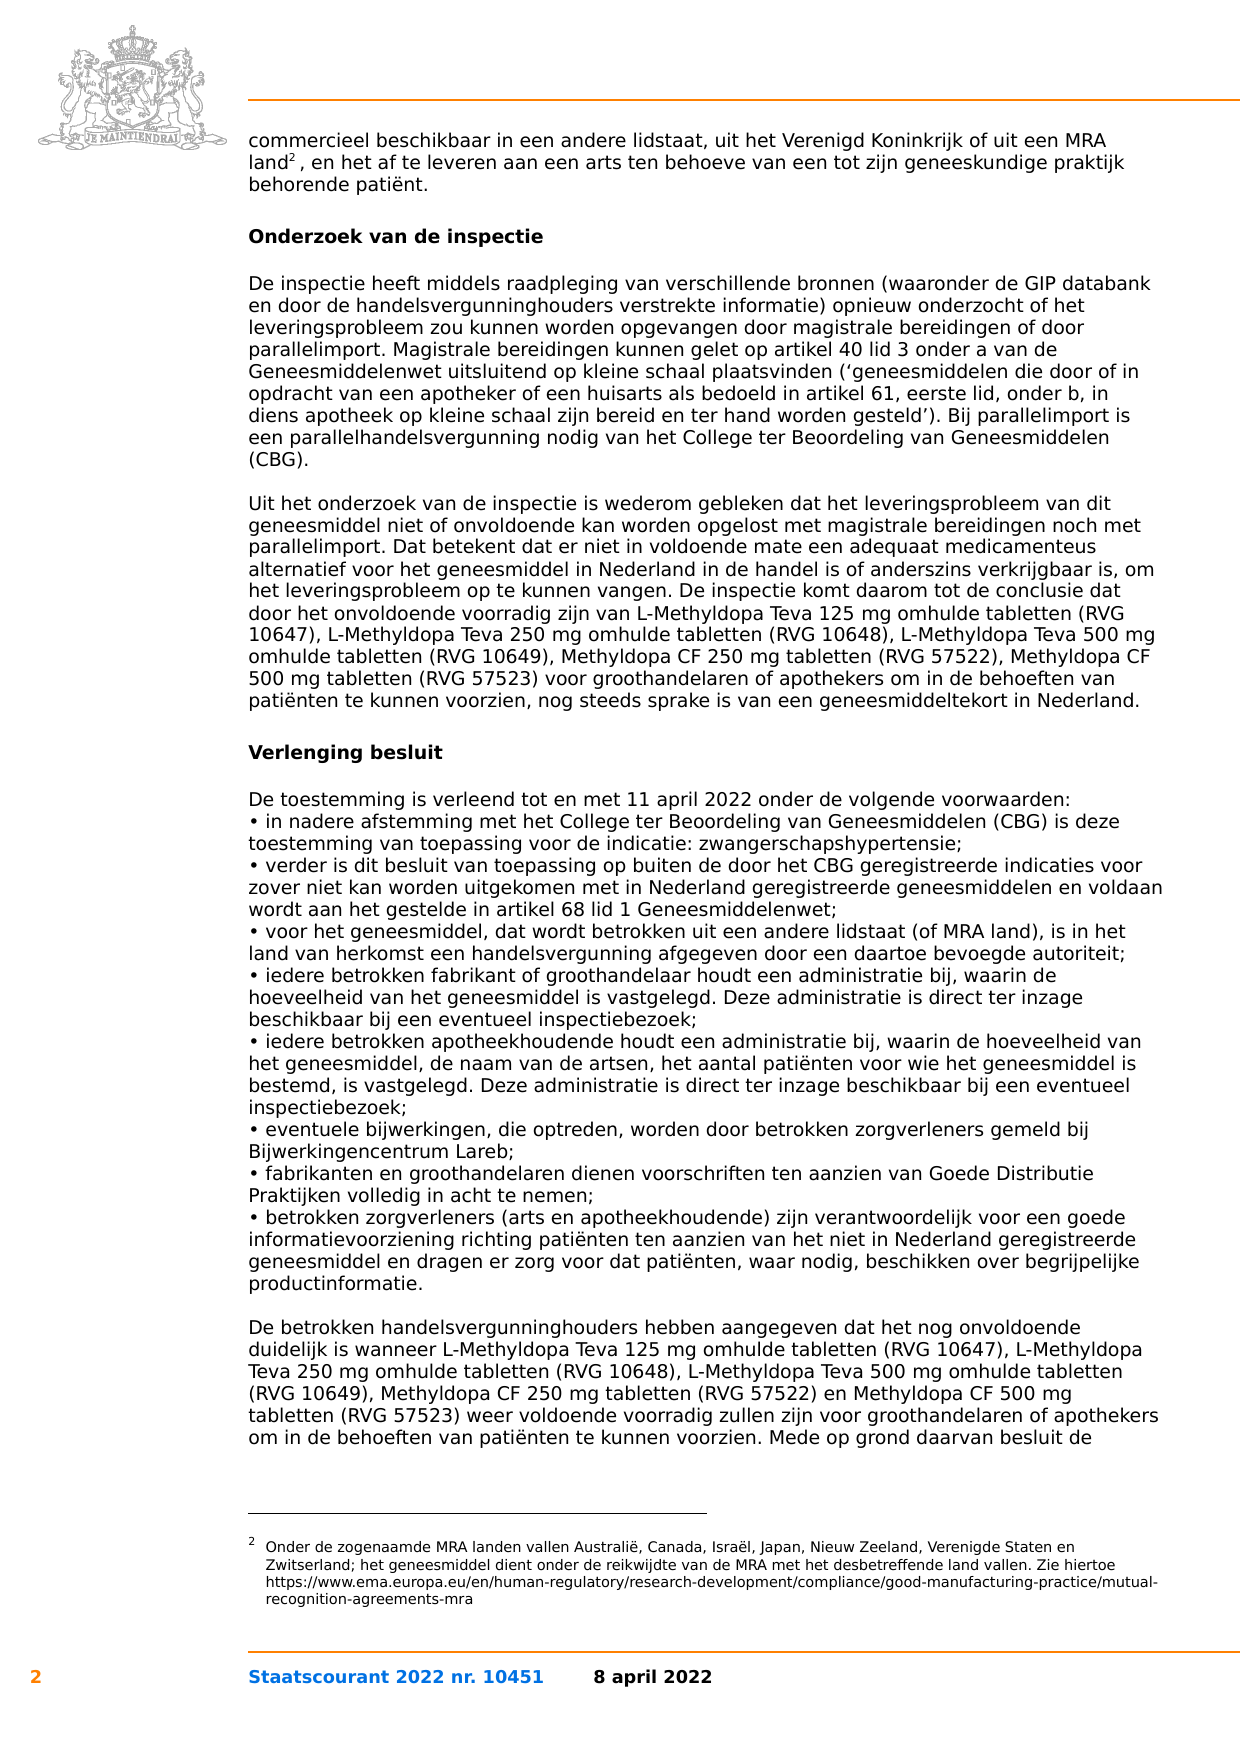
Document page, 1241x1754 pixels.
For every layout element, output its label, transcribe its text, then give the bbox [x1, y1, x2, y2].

subtitle Onderzoek van de inspectie [248, 226, 1163, 248]
text commercieel beschikbaar in een andere lidstaat, uit het Verenigd Koninkrijk of uit een MRA land, en het af te leveren aan een arts ten behoeve van een tot zijn geneeskundige praktijk behorende patiënt. [248, 130, 1163, 196]
text • voor het geneesmiddel, dat wordt betrokken uit een andere lidstaat (of MRA land), is in het land van herkomst een handelsvergunning afgegeven door een daartoe bevoegde autoriteit; [248, 921, 1163, 965]
text Uit het onderzoek van de inspectie is wederom gebleken dat het leveringsprobleem van dit geneesmiddel niet of onvoldoende kan worden opgelost met magistrale bereidingen noch met parallelimport. Dat betekent dat er niet in voldoende mate een adequaat medicamenteus alternatief voor het geneesmiddel in Nederland in de handel is of anderszins verkrijgbaar is, om het leveringsprobleem op te kunnen vangen. De inspectie komt daarom tot de conclusie dat door het onvoldoende voorradig zijn van L-Methyldopa Teva 125 mg omhulde tabletten (RVG 10647), L-Methyldopa Teva 250 mg omhulde tabletten (RVG 10648), L-Methyldopa Teva 500 mg omhulde tabletten (RVG 10649), Methyldopa CF 250 mg tabletten (RVG 57522), Methyldopa CF 500 mg tabletten (RVG 57523) voor groothandelaren of apothekers om in de behoeften van patiënten te kunnen voorzien, nog steeds sprake is van een geneesmiddeltekort in Nederland. [248, 492, 1163, 712]
text • verder is dit besluit van toepassing op buiten de door het CBG geregistreerde indicaties voor zover niet kan worden uitgekomen met in Nederland geregistreerde geneesmiddelen en voldaan wordt aan het gestelde in artikel 68 lid 1 Geneesmiddelenwet; [248, 855, 1163, 921]
text • betrokken zorgverleners (arts en apotheekhoudende) zijn verantwoordelijk voor een goede informatievoorziening richting patiënten ten aanzien van het niet in Nederland geregistreerde geneesmiddel en dragen er zorg voor dat patiënten, waar nodig, beschikken over begrijpelijke productinformatie. [248, 1207, 1163, 1295]
text • eventuele bijwerkingen, die optreden, worden door betrokken zorgverleners gemeld bij Bijwerkingencentrum Lareb; [248, 1119, 1163, 1163]
text • fabrikanten en groothandelaren dienen voorschriften ten aanzien van Goede Distributie Praktijken volledig in acht te nemen; [248, 1163, 1163, 1207]
text • in nadere afstemming met het College ter Beoordeling van Geneesmiddelen (CBG) is deze toestemming van toepassing voor de indicatie: zwangerschapshypertensie; [248, 811, 1163, 855]
subtitle Verlenging besluit [248, 742, 1163, 764]
text De betrokken handelsvergunninghouders hebben aangegeven dat het nog onvoldoende duidelijk is wanneer L-Methyldopa Teva 125 mg omhulde tabletten (RVG 10647), L-Methyldopa Teva 250 mg omhulde tabletten (RVG 10648), L-Methyldopa Teva 500 mg omhulde tabletten (RVG 10649), Methyldopa CF 250 mg tabletten (RVG 57522) en Methyldopa CF 500 mg tabletten (RVG 57523) weer voldoende voorradig zullen zijn voor groothandelaren of apothekers om in de behoeften van patiënten te kunnen voorzien. Mede op grond daarvan besluit de [248, 1317, 1163, 1448]
text • iedere betrokken apotheekhoudende houdt een administratie bij, waarin de hoeveelheid van het geneesmiddel, de naam van de artsen, het aantal patiënten voor wie het geneesmiddel is bestemd, is vastgelegd. Deze administratie is direct ter inzage beschikbaar bij een eventueel inspectiebezoek; [248, 1031, 1163, 1119]
text • iedere betrokken fabrikant of groothandelaar houdt een administratie bij, waarin de hoeveelheid van het geneesmiddel is vastgelegd. Deze administratie is direct ter inzage beschikbaar bij een eventueel inspectiebezoek; [248, 965, 1163, 1031]
text Onder de zogenaamde MRA landen vallen Australië, Canada, Israël, Japan, Nieuw Zeeland, Verenigde Staten en Zwitserland; het geneesmiddel dient onder de reikwijdte van de MRA met het desbetreffende land vallen. Zie hiertoe https://www.ema.europa.eu/en/human-regulatory/research-development/compliance/good-manufacturing-practice/mutual-recognition-agreements-mra [248, 1535, 1163, 1608]
text De inspectie heeft middels raadpleging van verschillende bronnen (waaronder de GIP databank en door de handelsvergunninghouders verstrekte informatie) opnieuw onderzocht of het leveringsprobleem zou kunnen worden opgevangen door magistrale bereidingen of door parallelimport. Magistrale bereidingen kunnen gelet op artikel 40 lid 3 onder a van de Geneesmiddelenwet uitsluitend op kleine schaal plaatsvinden (‘geneesmiddelen die door of in opdracht van een apotheker of een huisarts als bedoeld in artikel 61, eerste lid, onder b, in diens apotheek op kleine schaal zijn bereid en ter hand worden gesteld’). Bij parallelimport is een parallelhandelsvergunning nodig van het College ter Beoordeling van Geneesmiddelen (CBG). [248, 273, 1163, 471]
picture [38, 25, 227, 150]
text De toestemming is verleend tot en met 11 april 2022 onder de volgende voorwaarden: [248, 789, 1163, 811]
